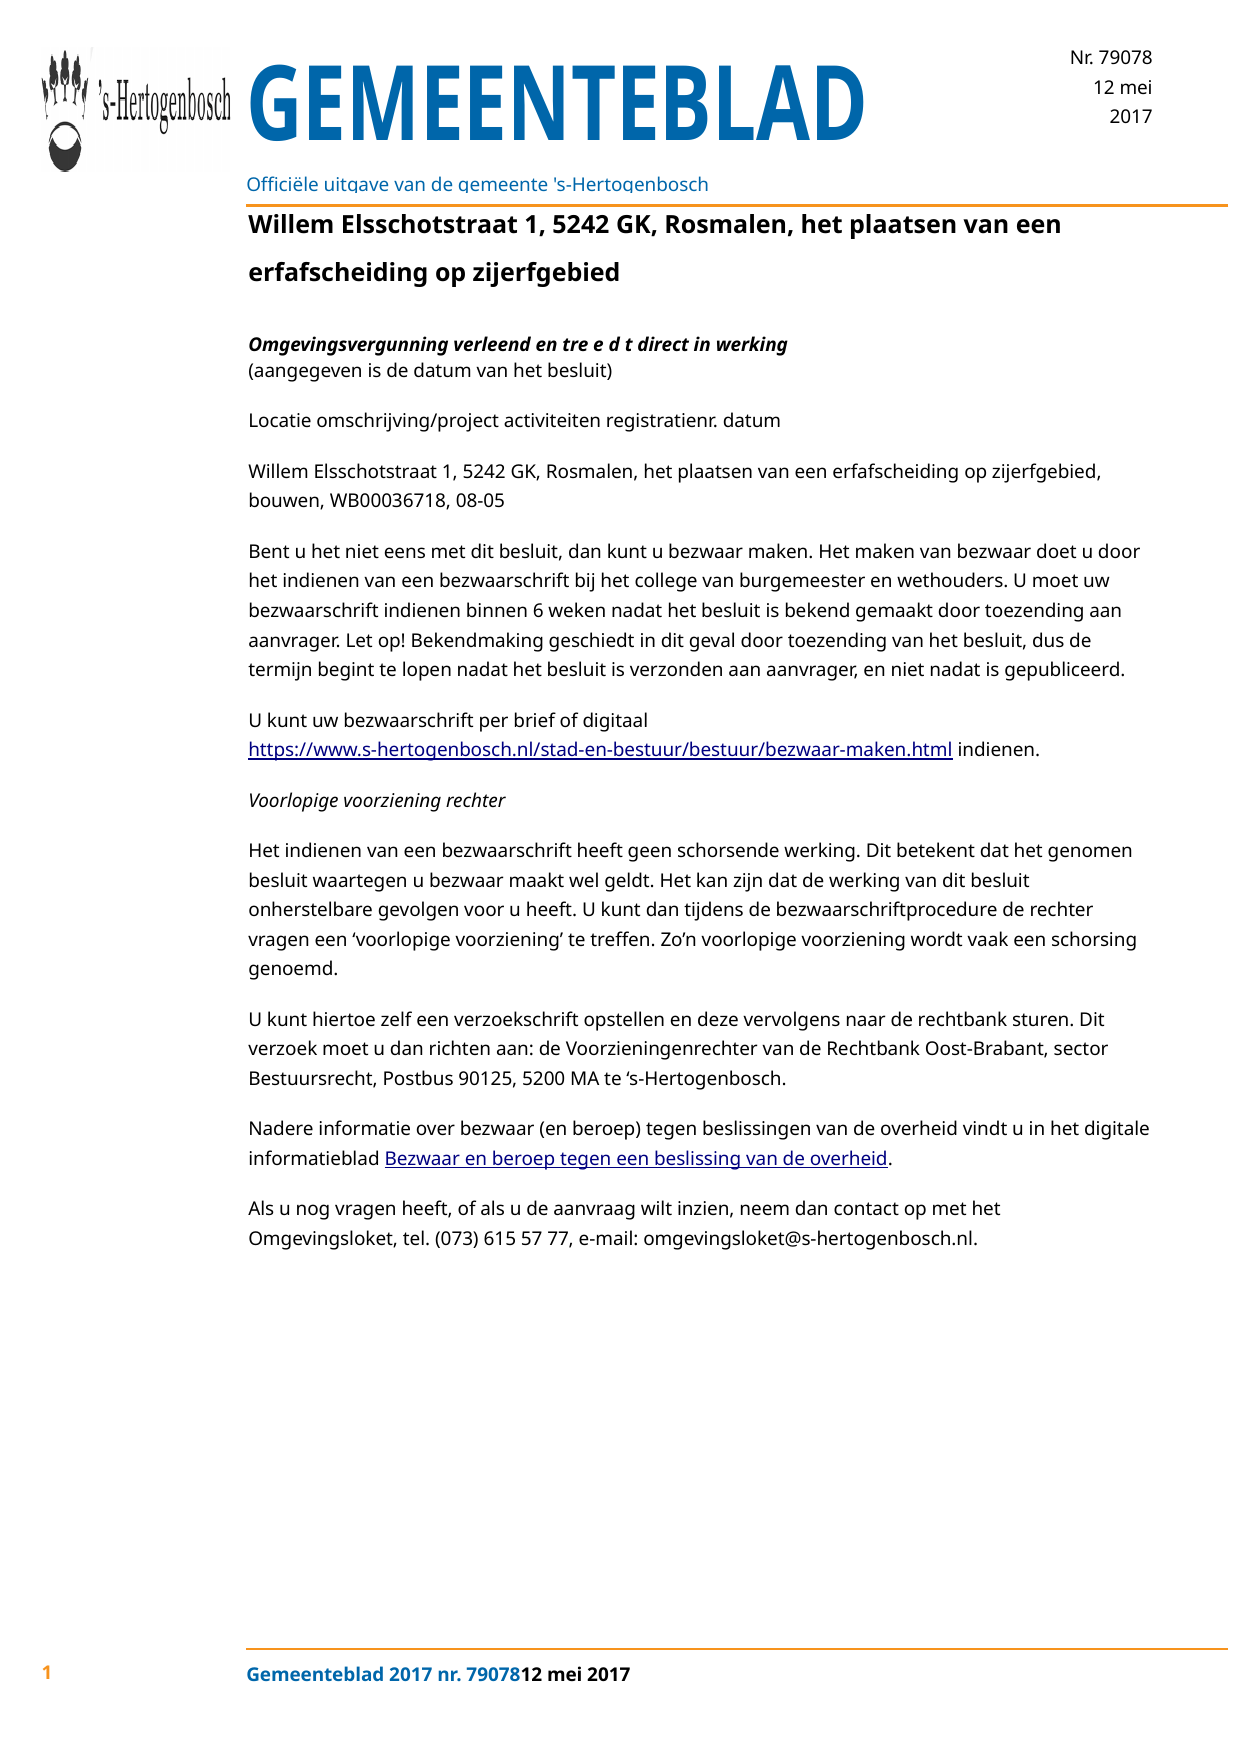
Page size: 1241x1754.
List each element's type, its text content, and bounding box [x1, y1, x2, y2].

text Bent u het niet eens met dit besluit, dan kunt u bezwaar maken. Het maken van bezwaar doet u door het indienen van een bezwaarschrift bij het college van burgemeester en wethouders. U moet uw bezwaarschrift indienen binnen 6 weken nadat het besluit is bekend gemaakt door toezending aan aanvrager. Let op! Bekendmaking geschiedt in dit geval door toezending van het besluit, dus de termijn begint te lopen nadat het besluit is verzonden aan aanvrager, en niet nadat is gepubliceerd. [248, 538, 1152, 682]
text Locatie omschrijving/project activiteiten registratienr. datum [248, 408, 1152, 433]
text Omgevingsvergunning verleend en tre e d t direct in werking [248, 331, 1152, 357]
text Voorlopige voorziening rechter [248, 787, 1152, 812]
text Als u nog vragen heeft, of als u de aanvraag wilt inzien, neem dan contact op met het Omgevingsloket, tel. (073) 615 57 77, e-mail: omgevingsloket@s-hertogenbosch.nl. [248, 1196, 1152, 1251]
picture [41, 47, 231, 172]
text (aangegeven is de datum van het besluit) [248, 357, 1152, 383]
text Willem Elsschotstraat 1, 5242 GK, Rosmalen, het plaatsen van een erfafscheiding op zijerfgebied [248, 207, 1152, 288]
text Nadere informatie over bezwaar (en beroep) tegen beslissingen van de overheid vindt u in het digitale informatieblad Bezwaar en beroep tegen een beslissing van de overheid. [248, 1116, 1152, 1171]
text Willem Elsschotstraat 1, 5242 GK, Rosmalen, het plaatsen van een erfafscheiding op zijerfgebied, bouwen, WB00036718, 08-05 [248, 458, 1152, 513]
text Het indienen van een bezwaarschrift heeft geen schorsende werking. Dit betekent dat het genomen besluit waartegen u bezwaar maakt wel geldt. Het kan zijn dat de werking van dit besluit onherstelbare gevolgen voor u heeft. U kunt dan tijdens de bezwaarschriftprocedure de rechter vragen een ‘voorlopige voorziening’ te treffen. Zo’n voorlopige voorziening wordt vaak een schorsing genoemd. [248, 837, 1152, 981]
text U kunt uw bezwaarschrift per brief of digitaal https://www.s-hertogenbosch.nl/stad-en-bestuur/bestuur/bezwaar-maken.html indienen. [248, 707, 1152, 762]
text U kunt hiertoe zelf een verzoekschrift opstellen en deze vervolgens naar de rechtbank sturen. Dit verzoek moet u dan richten aan: de Voorzieningenrechter van de Rechtbank Oost-Brabant, sector Bestuursrecht, Postbus 90125, 5200 MA te ‘s-Hertogenbosch. [248, 1006, 1152, 1091]
